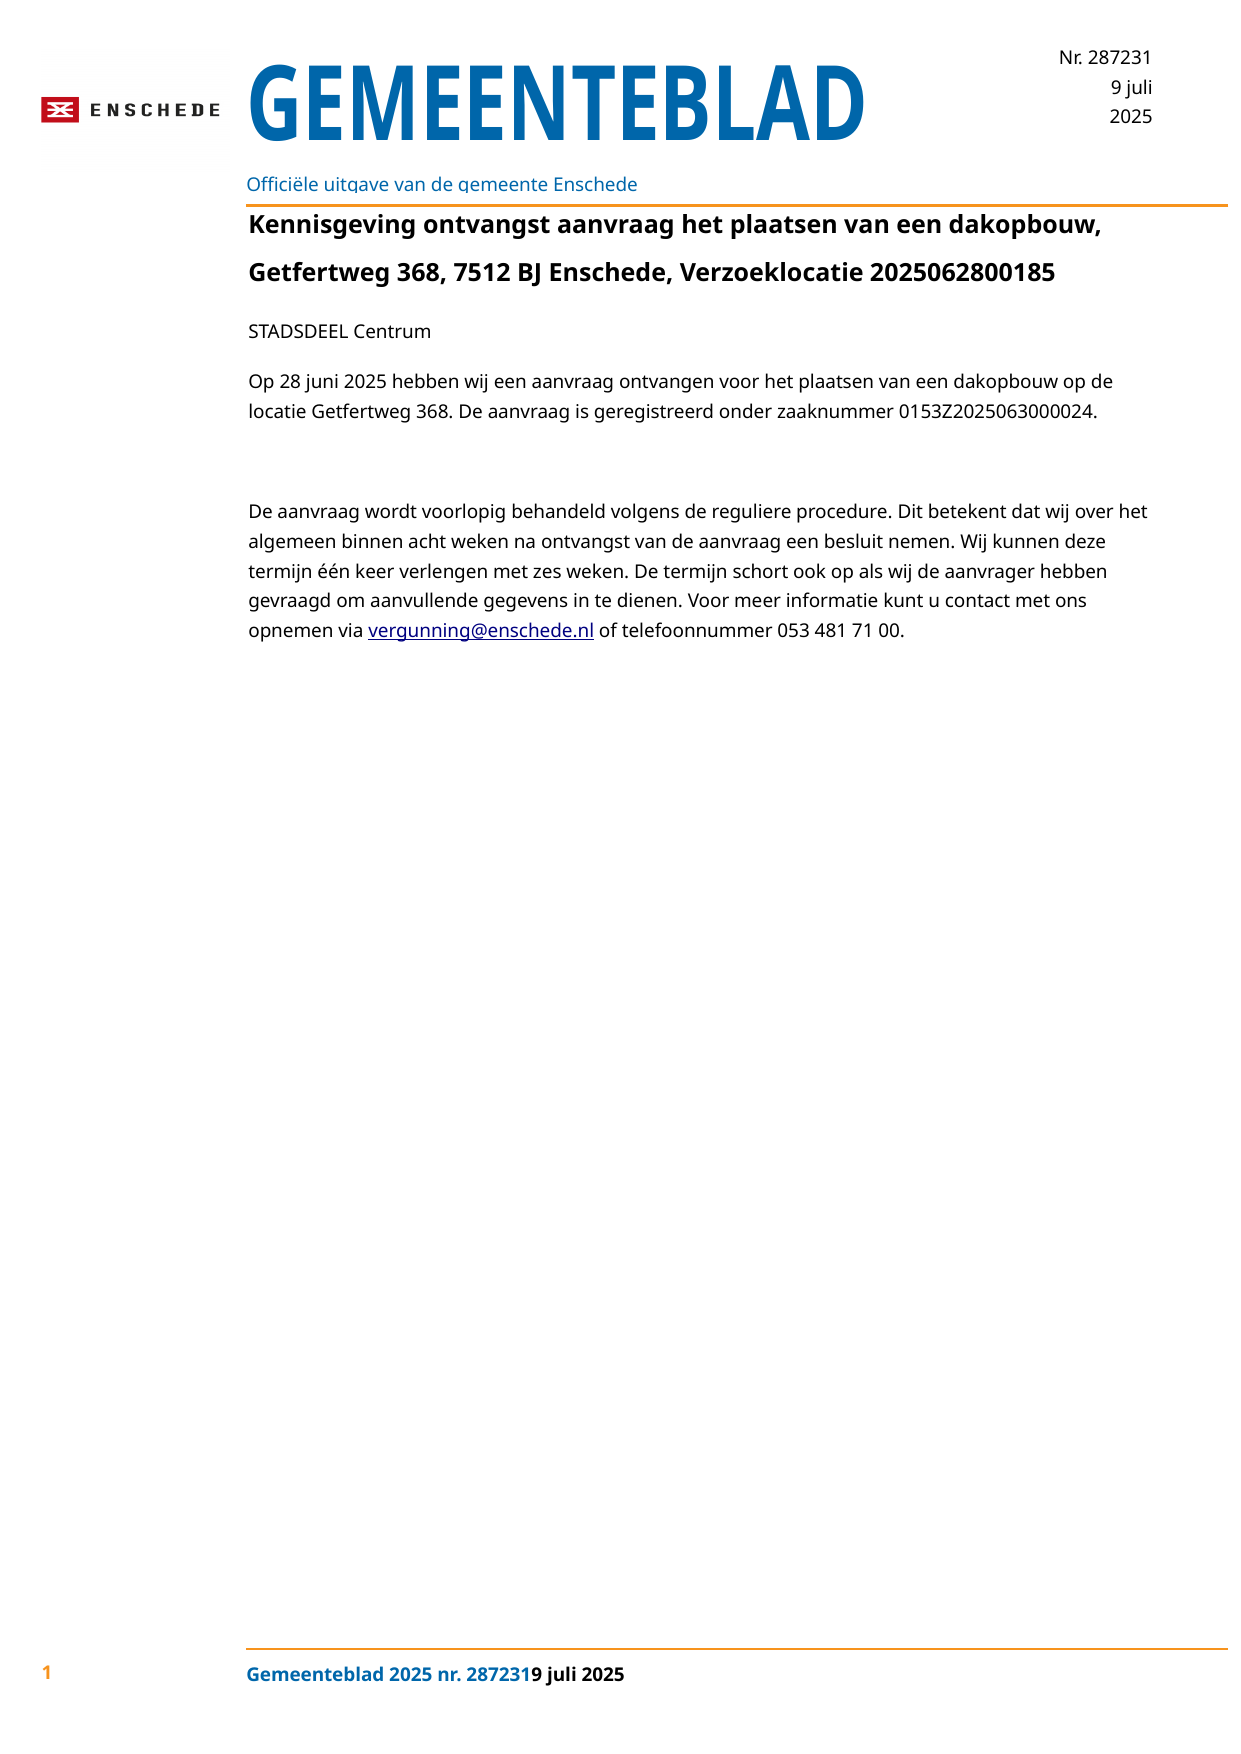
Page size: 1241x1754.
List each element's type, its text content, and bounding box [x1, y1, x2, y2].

picture [41, 47, 231, 172]
text STADSDEEL Centrum [248, 318, 1152, 344]
text De aanvraag wordt voorlopig behandeld volgens de reguliere procedure. Dit betekent dat wij over het algemeen binnen acht weken na ontvangst van de aanvraag een besluit nemen. Wij kunnen deze termijn één keer verlengen met zes weken. De termijn schort ook op als wij de aanvrager hebben gevraagd om aanvullende gegevens in te dienen. Voor meer informatie kunt u contact met ons opnemen via vergunning@enschede.nl of telefoonnummer 053 481 71 00. [248, 499, 1152, 643]
text Kennisgeving ontvangst aanvraag het plaatsen van een dakopbouw, Getfertweg 368, 7512 BJ Enschede, Verzoeklocatie 2025062800185 [248, 207, 1152, 288]
text Op 28 juni 2025 hebben wij een aanvraag ontvangen voor het plaatsen van een dakopbouw op de locatie Getfertweg 368. De aanvraag is geregistreerd onder zaaknummer 0153Z2025063000024. [248, 368, 1152, 424]
